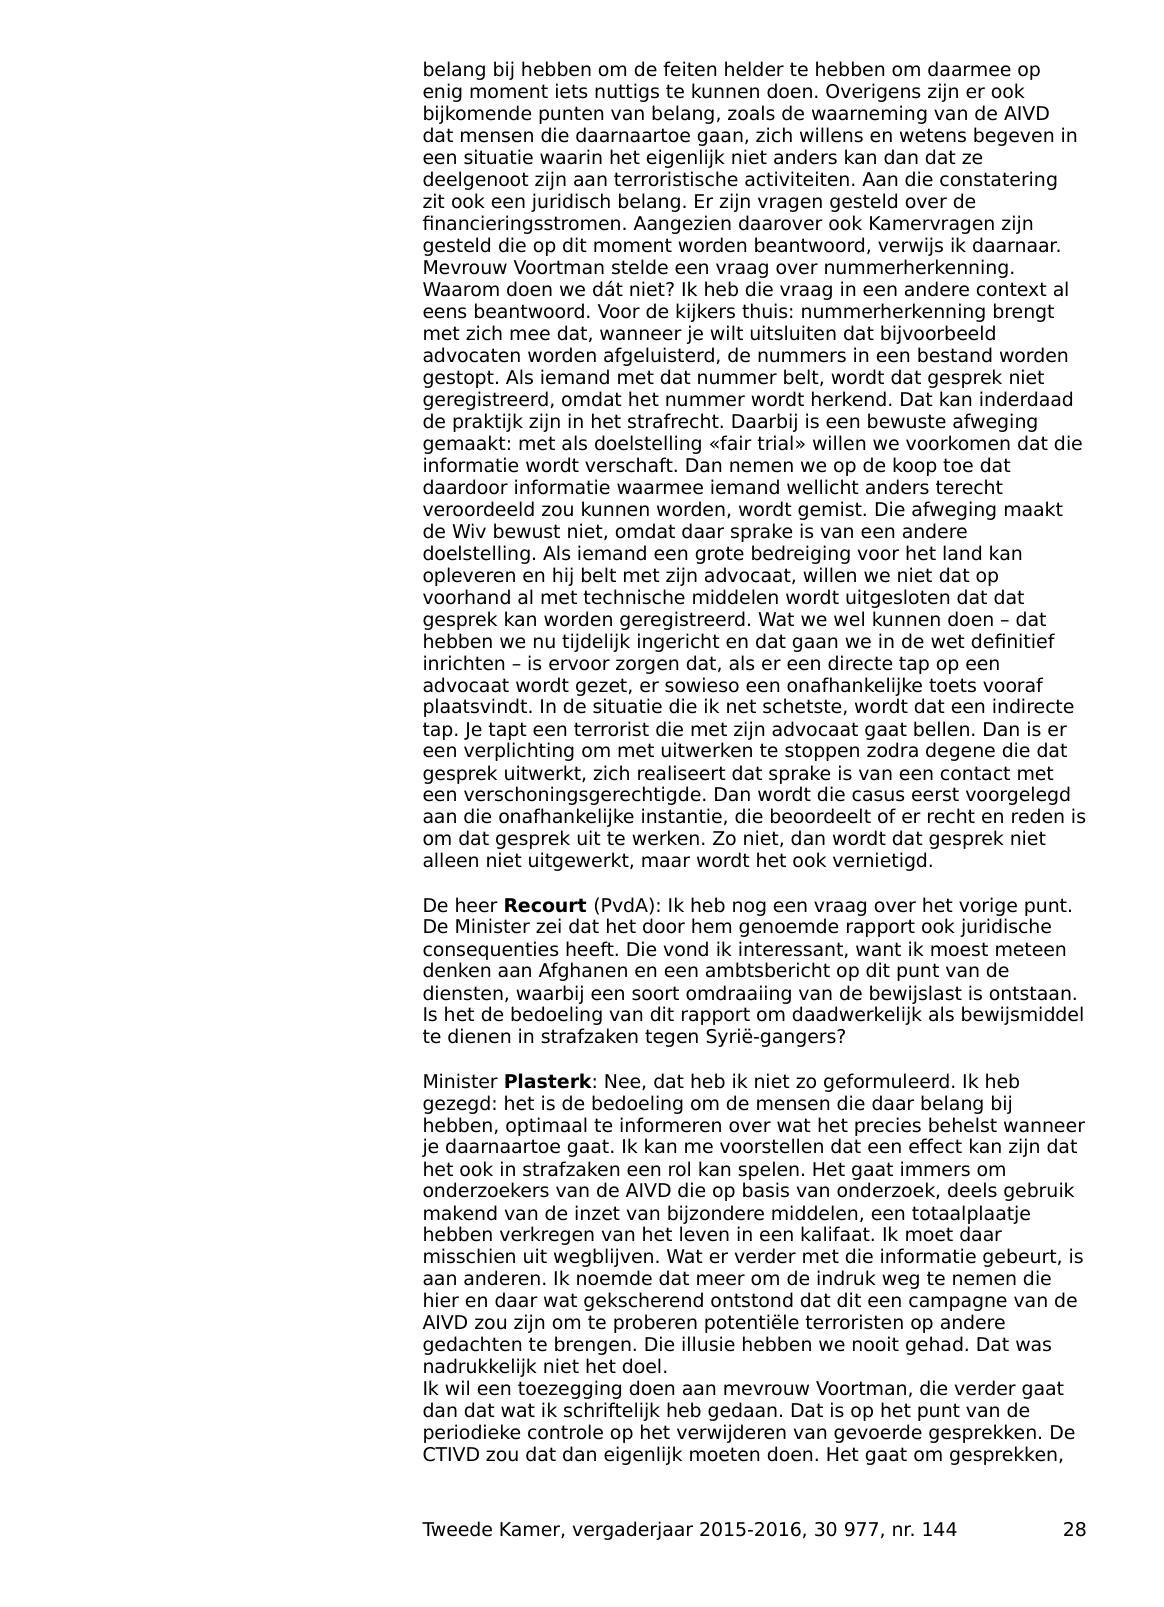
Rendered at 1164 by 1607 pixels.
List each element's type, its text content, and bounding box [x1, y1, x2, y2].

text De heer Recourt (PvdA): Ik heb nog een vraag over het vorige punt. De Minister zei dat het door hem genoemde rapport ook juridische consequenties heeft. Die vond ik interessant, want ik moest meteen denken aan Afghanen en een ambtsbericht op dit punt van de diensten, waarbij een soort omdraaiing van de bewijslast is ontstaan. Is het de bedoeling van dit rapport om daadwerkelijk als bewijsmiddel te dienen in strafzaken tegen Syrië-gangers? [422, 894, 1087, 1048]
text belang bij hebben om de feiten helder te hebben om daarmee op enig moment iets nuttigs te kunnen doen. Overigens zijn er ook bijkomende punten van belang, zoals de waarneming van de AIVD dat mensen die daarnaartoe gaan, zich willens en wetens begeven in een situatie waarin het eigenlijk niet anders kan dan dat ze deelgenoot zijn aan terroristische activiteiten. Aan die constatering zit ook een juridisch belang. Er zijn vragen gesteld over de financieringsstromen. Aangezien daarover ook Kamervragen zijn gesteld die op dit moment worden beantwoord, verwijs ik daarnaar. [422, 59, 1087, 257]
text Ik wil een toezegging doen aan mevrouw Voortman, die verder gaat dan dat wat ik schriftelijk heb gedaan. Dat is op het punt van de periodieke controle op het verwijderen van gevoerde gesprekken. De CTIVD zou dat dan eigenlijk moeten doen. Het gaat om gesprekken, [422, 1378, 1087, 1466]
text Mevrouw Voortman stelde een vraag over nummerherkenning. Waarom doen we dát niet? Ik heb die vraag in een andere context al eens beantwoord. Voor de kijkers thuis: nummerherkenning brengt met zich mee dat, wanneer je wilt uitsluiten dat bijvoorbeeld advocaten worden afgeluisterd, de nummers in een bestand worden gestopt. Als iemand met dat nummer belt, wordt dat gesprek niet geregistreerd, omdat het nummer wordt herkend. Dat kan inderdaad de praktijk zijn in het strafrecht. Daarbij is een bewuste afweging gemaakt: met als doelstelling «fair trial» willen we voorkomen dat die informatie wordt verschaft. Dan nemen we op de koop toe dat daardoor informatie waarmee iemand wellicht anders terecht veroordeeld zou kunnen worden, wordt gemist. Die afweging maakt de Wiv bewust niet, omdat daar sprake is van een andere doelstelling. Als iemand een grote bedreiging voor het land kan opleveren en hij belt met zijn advocaat, willen we niet dat op voorhand al met technische middelen wordt uitgesloten dat dat gesprek kan worden geregistreerd. Wat we wel kunnen doen – dat hebben we nu tijdelijk ingericht en dat gaan we in de wet definitief inrichten – is ervoor zorgen dat, als er een directe tap op een advocaat wordt gezet, er sowieso een onafhankelijke toets vooraf plaatsvindt. In de situatie die ik net schetste, wordt dat een indirecte tap. Je tapt een terrorist die met zijn advocaat gaat bellen. Dan is er een verplichting om met uitwerken te stoppen zodra degene die dat gesprek uitwerkt, zich realiseert dat sprake is van een contact met een verschoningsgerechtigde. Dan wordt die casus eerst voorgelegd aan die onafhankelijke instantie, die beoordeelt of er recht en reden is om dat gesprek uit te werken. Zo niet, dan wordt dat gesprek niet alleen niet uitgewerkt, maar wordt het ook vernietigd. [422, 257, 1087, 872]
text Minister Plasterk: Nee, dat heb ik niet zo geformuleerd. Ik heb gezegd: het is de bedoeling om de mensen die daar belang bij hebben, optimaal te informeren over wat het precies behelst wanneer je daarnaartoe gaat. Ik kan me voorstellen dat een effect kan zijn dat het ook in strafzaken een rol kan spelen. Het gaat immers om onderzoekers van de AIVD die op basis van onderzoek, deels gebruik makend van de inzet van bijzondere middelen, een totaalplaatje hebben verkregen van het leven in een kalifaat. Ik moet daar misschien uit wegblijven. Wat er verder met die informatie gebeurt, is aan anderen. Ik noemde dat meer om de indruk weg te nemen die hier en daar wat gekscherend ontstond dat dit een campagne van de AIVD zou zijn om te proberen potentiële terroristen op andere gedachten te brengen. Die illusie hebben we nooit gehad. Dat was nadrukkelijk niet het doel. [422, 1071, 1087, 1378]
